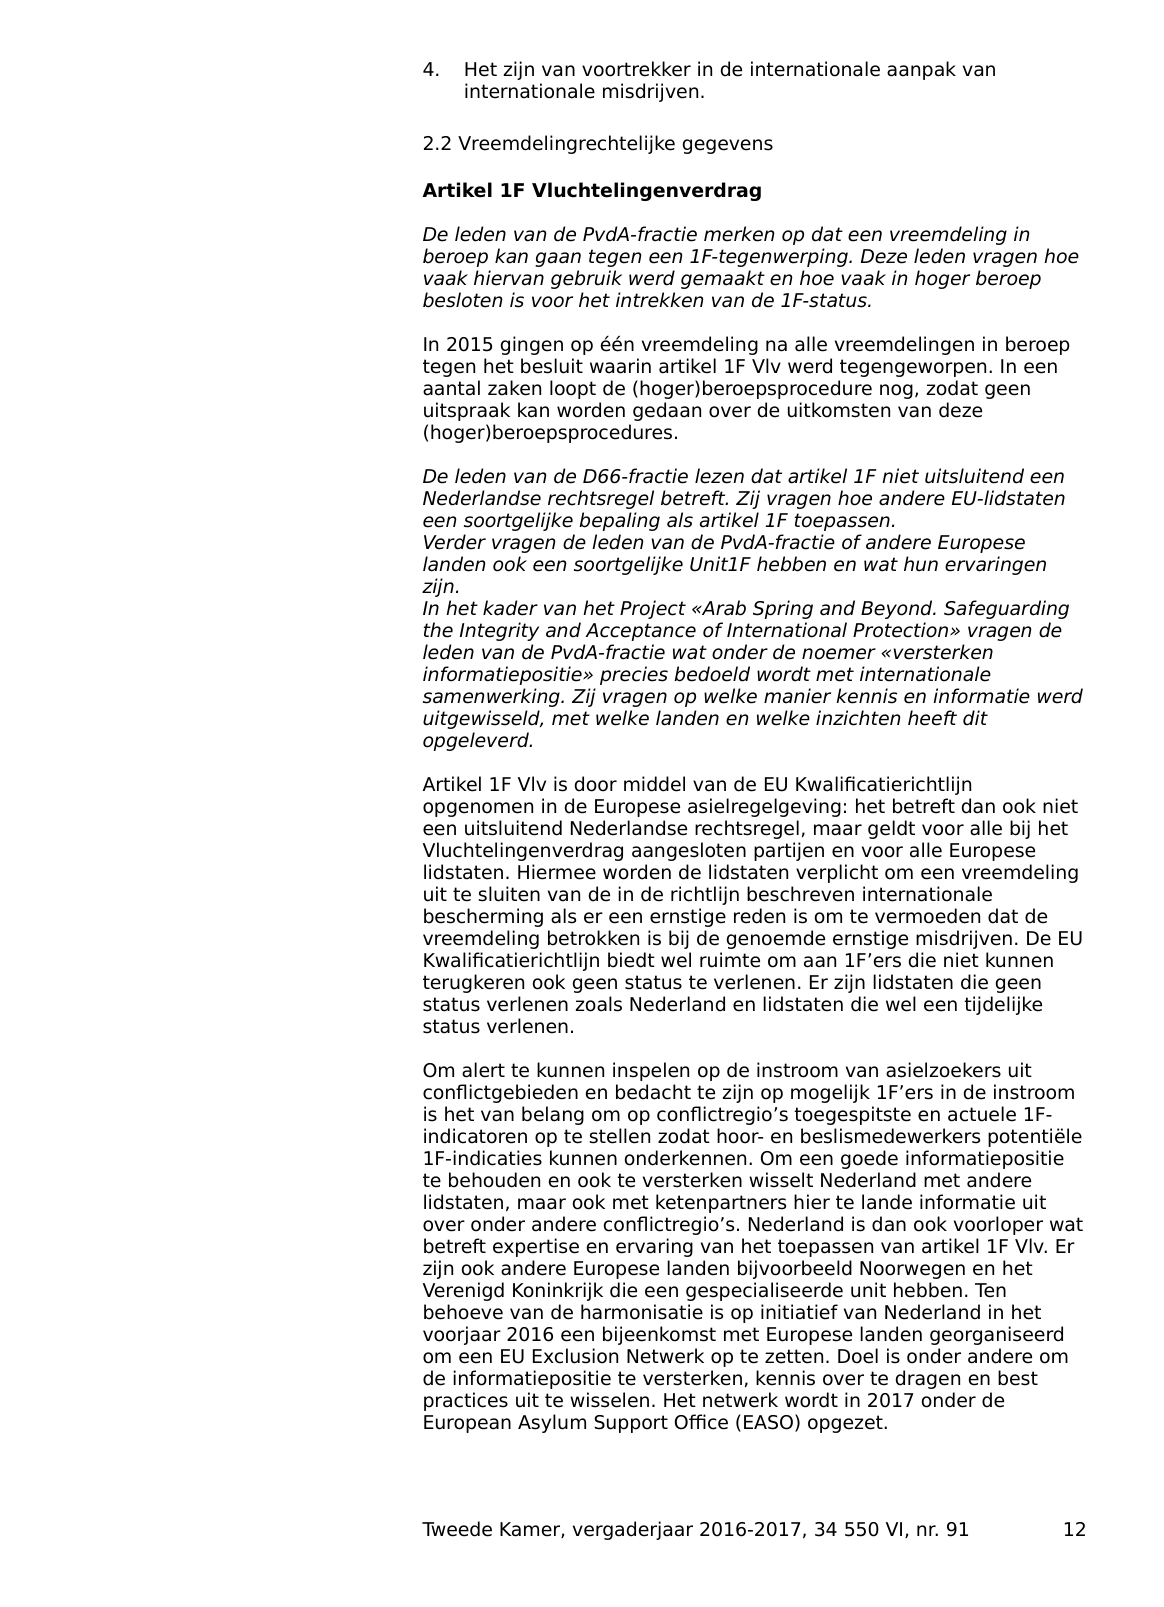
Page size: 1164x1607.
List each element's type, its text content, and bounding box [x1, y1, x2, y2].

text In het kader van het Project «Arab Spring and Beyond. Safeguarding the Integrity and Acceptance of International Protection» vragen de leden van de PvdA-fractie wat onder de noemer «versterken informatiepositie» precies bedoeld wordt met internationale samenwerking. Zij vragen op welke manier kennis en informatie werd uitgewisseld, met welke landen en welke inzichten heeft dit opgeleverd. [422, 598, 1087, 752]
subtitle 2.2 Vreemdelingrechtelijke gegevens [422, 133, 1087, 155]
text Verder vragen de leden van de PvdA-fractie of andere Europese landen ook een soortgelijke Unit1F hebben en wat hun ervaringen zijn. [422, 532, 1087, 598]
text Artikel 1F Vlv is door middel van de EU Kwalificatierichtlijn opgenomen in de Europese asielregelgeving: het betreft dan ook niet een uitsluitend Nederlandse rechtsregel, maar geldt voor alle bij het Vluchtelingenverdrag aangesloten partijen en voor alle Europese lidstaten. Hiermee worden de lidstaten verplicht om een vreemdeling uit te sluiten van de in de richtlijn beschreven internationale bescherming als er een ernstige reden is om te vermoeden dat de vreemdeling betrokken is bij de genoemde ernstige misdrijven. De EU Kwalificatierichtlijn biedt wel ruimte om aan 1F’ers die niet kunnen terugkeren ook geen status te verlenen. Er zijn lidstaten die geen status verlenen zoals Nederland en lidstaten die wel een tijdelijke status verlenen. [422, 774, 1087, 1038]
text De leden van de PvdA-fractie merken op dat een vreemdeling in beroep kan gaan tegen een 1F-tegenwerping. Deze leden vragen hoe vaak hiervan gebruik werd gemaakt en hoe vaak in hoger beroep besloten is voor het intrekken van de 1F-status. [422, 224, 1087, 312]
text Om alert te kunnen inspelen op de instroom van asielzoekers uit conflictgebieden en bedacht te zijn op mogelijk 1F’ers in de instroom is het van belang om op conflictregio’s toegespitste en actuele 1F-indicatoren op te stellen zodat hoor- en beslismedewerkers potentiële 1F-indicaties kunnen onderkennen. Om een goede informatiepositie te behouden en ook te versterken wisselt Nederland met andere lidstaten, maar ook met ketenpartners hier te lande informatie uit over onder andere conflictregio’s. Nederland is dan ook voorloper wat betreft expertise en ervaring van het toepassen van artikel 1F Vlv. Er zijn ook andere Europese landen bijvoorbeeld Noorwegen en het Verenigd Koninkrijk die een gespecialiseerde unit hebben. Ten behoeve van de harmonisatie is op initiatief van Nederland in het voorjaar 2016 een bijeenkomst met Europese landen georganiseerd om een EU Exclusion Netwerk op te zetten. Doel is onder andere om de informatiepositie te versterken, kennis over te dragen en best practices uit te wisselen. Het netwerk wordt in 2017 onder de European Asylum Support Office (EASO) opgezet. [422, 1060, 1087, 1434]
subtitle Artikel 1F Vluchtelingenverdrag [422, 180, 1087, 202]
text In 2015 gingen op één vreemdeling na alle vreemdelingen in beroep tegen het besluit waarin artikel 1F Vlv werd tegengeworpen. In een aantal zaken loopt de (hoger)beroepsprocedure nog, zodat geen uitspraak kan worden gedaan over de uitkomsten van deze (hoger)beroepsprocedures. [422, 334, 1087, 444]
text De leden van de D66-fractie lezen dat artikel 1F niet uitsluitend een Nederlandse rechtsregel betreft. Zij vragen hoe andere EU-lidstaten een soortgelijke bepaling als artikel 1F toepassen. [422, 466, 1087, 532]
text 4. Het zijn van voortrekker in de internationale aanpak van internationale misdrijven. [422, 59, 1087, 103]
